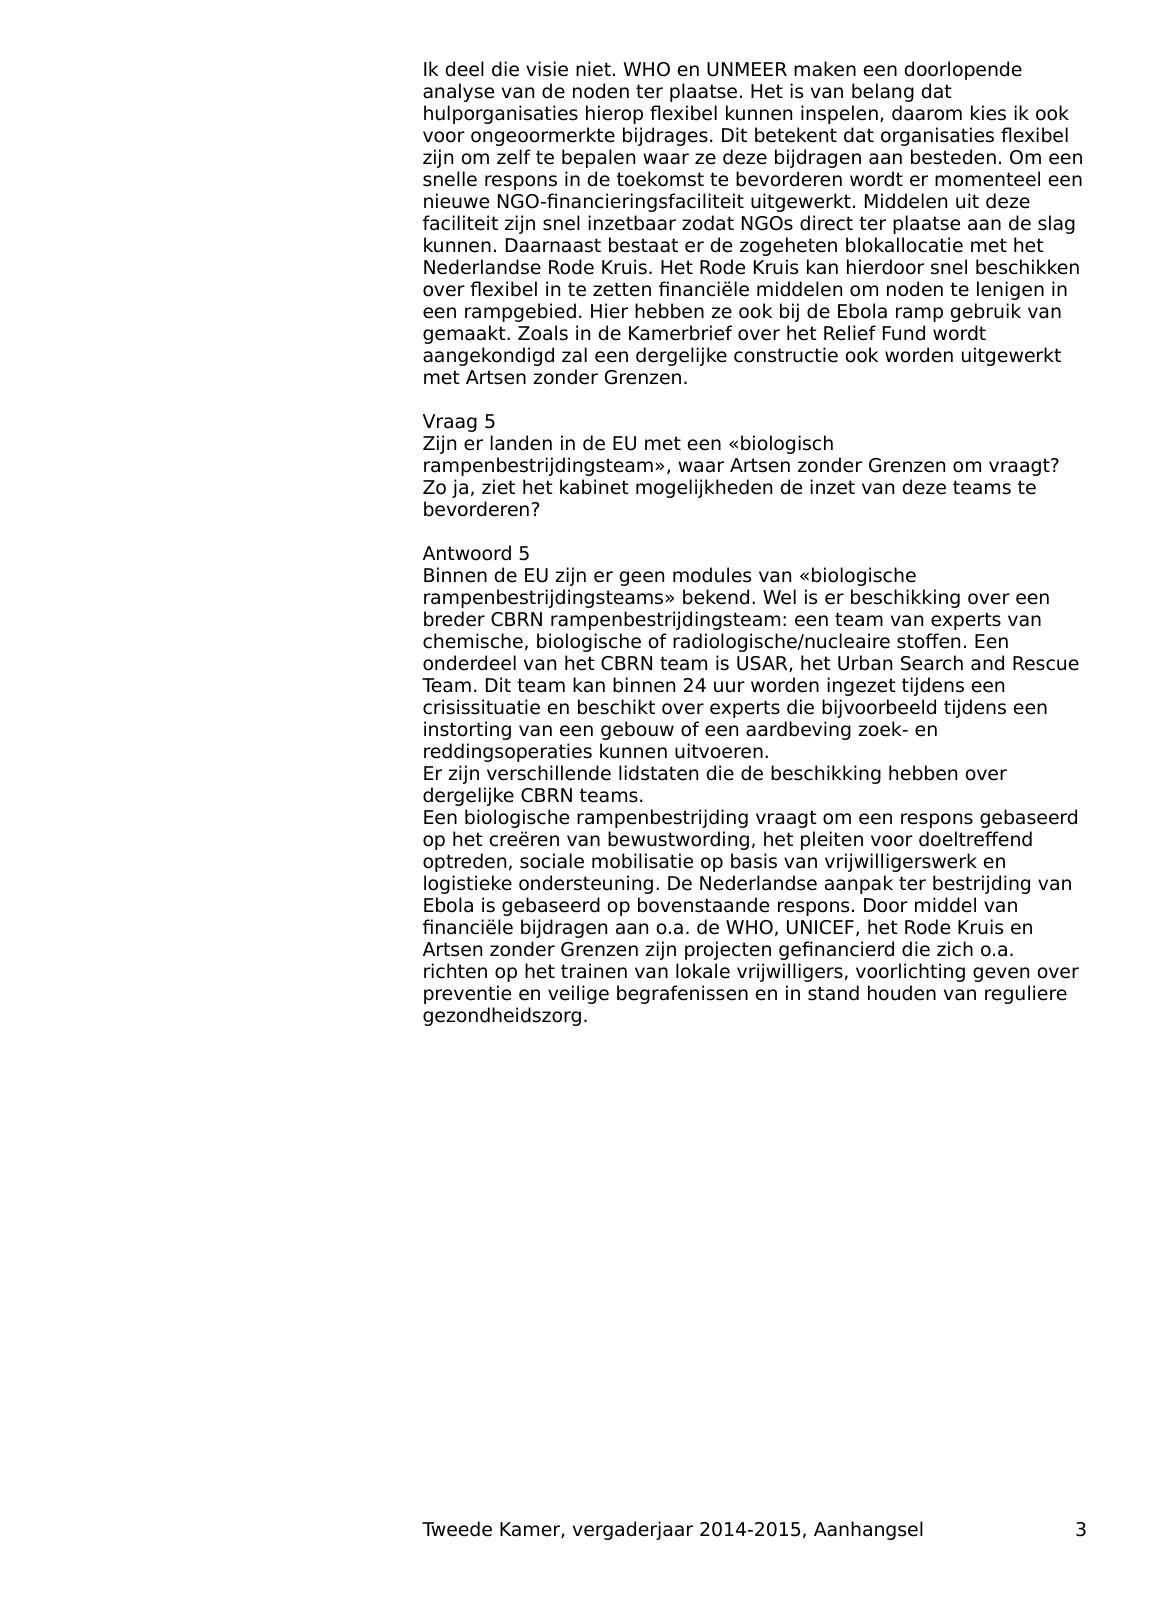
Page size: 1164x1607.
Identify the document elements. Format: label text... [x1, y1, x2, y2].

text Zijn er landen in de EU met een «biologisch rampenbestrijdingsteam», waar Artsen zonder Grenzen om vraagt? Zo ja, ziet het kabinet mogelijkheden de inzet van deze teams te bevorderen? [422, 433, 1087, 521]
text Er zijn verschillende lidstaten die de beschikking hebben over dergelijke CBRN teams. [422, 763, 1087, 807]
text Vraag 5 [422, 411, 1087, 433]
text Een biologische rampenbestrijding vraagt om een respons gebaseerd op het creëren van bewustwording, het pleiten voor doeltreffend optreden, sociale mobilisatie op basis van vrijwilligerswerk en logistieke ondersteuning. De Nederlandse aanpak ter bestrijding van Ebola is gebaseerd op bovenstaande respons. Door middel van financiële bijdragen aan o.a. de WHO, UNICEF, het Rode Kruis en Artsen zonder Grenzen zijn projecten gefinancierd die zich o.a. richten op het trainen van lokale vrijwilligers, voorlichting geven over preventie en veilige begrafenissen en in stand houden van reguliere gezondheidszorg. [422, 807, 1087, 1027]
text Binnen de EU zijn er geen modules van «biologische rampenbestrijdingsteams» bekend. Wel is er beschikking over een breder CBRN rampenbestrijdingsteam: een team van experts van chemische, biologische of radiologische/nucleaire stoffen. Een onderdeel van het CBRN team is USAR, het Urban Search and Rescue Team. Dit team kan binnen 24 uur worden ingezet tijdens een crisissituatie en beschikt over experts die bijvoorbeeld tijdens een instorting van een gebouw of een aardbeving zoek- en reddingsoperaties kunnen uitvoeren. [422, 565, 1087, 763]
text Ik deel die visie niet. WHO en UNMEER maken een doorlopende analyse van de noden ter plaatse. Het is van belang dat hulporganisaties hierop flexibel kunnen inspelen, daarom kies ik ook voor ongeoormerkte bijdrages. Dit betekent dat organisaties flexibel zijn om zelf te bepalen waar ze deze bijdragen aan besteden. Om een snelle respons in de toekomst te bevorderen wordt er momenteel een nieuwe NGO-financieringsfaciliteit uitgewerkt. Middelen uit deze faciliteit zijn snel inzetbaar zodat NGOs direct ter plaatse aan de slag kunnen. Daarnaast bestaat er de zogeheten blokallocatie met het Nederlandse Rode Kruis. Het Rode Kruis kan hierdoor snel beschikken over flexibel in te zetten financiële middelen om noden te lenigen in een rampgebied. Hier hebben ze ook bij de Ebola ramp gebruik van gemaakt. Zoals in de Kamerbrief over het Relief Fund wordt aangekondigd zal een dergelijke constructie ook worden uitgewerkt met Artsen zonder Grenzen. [422, 59, 1087, 389]
text Antwoord 5 [422, 543, 1087, 565]
